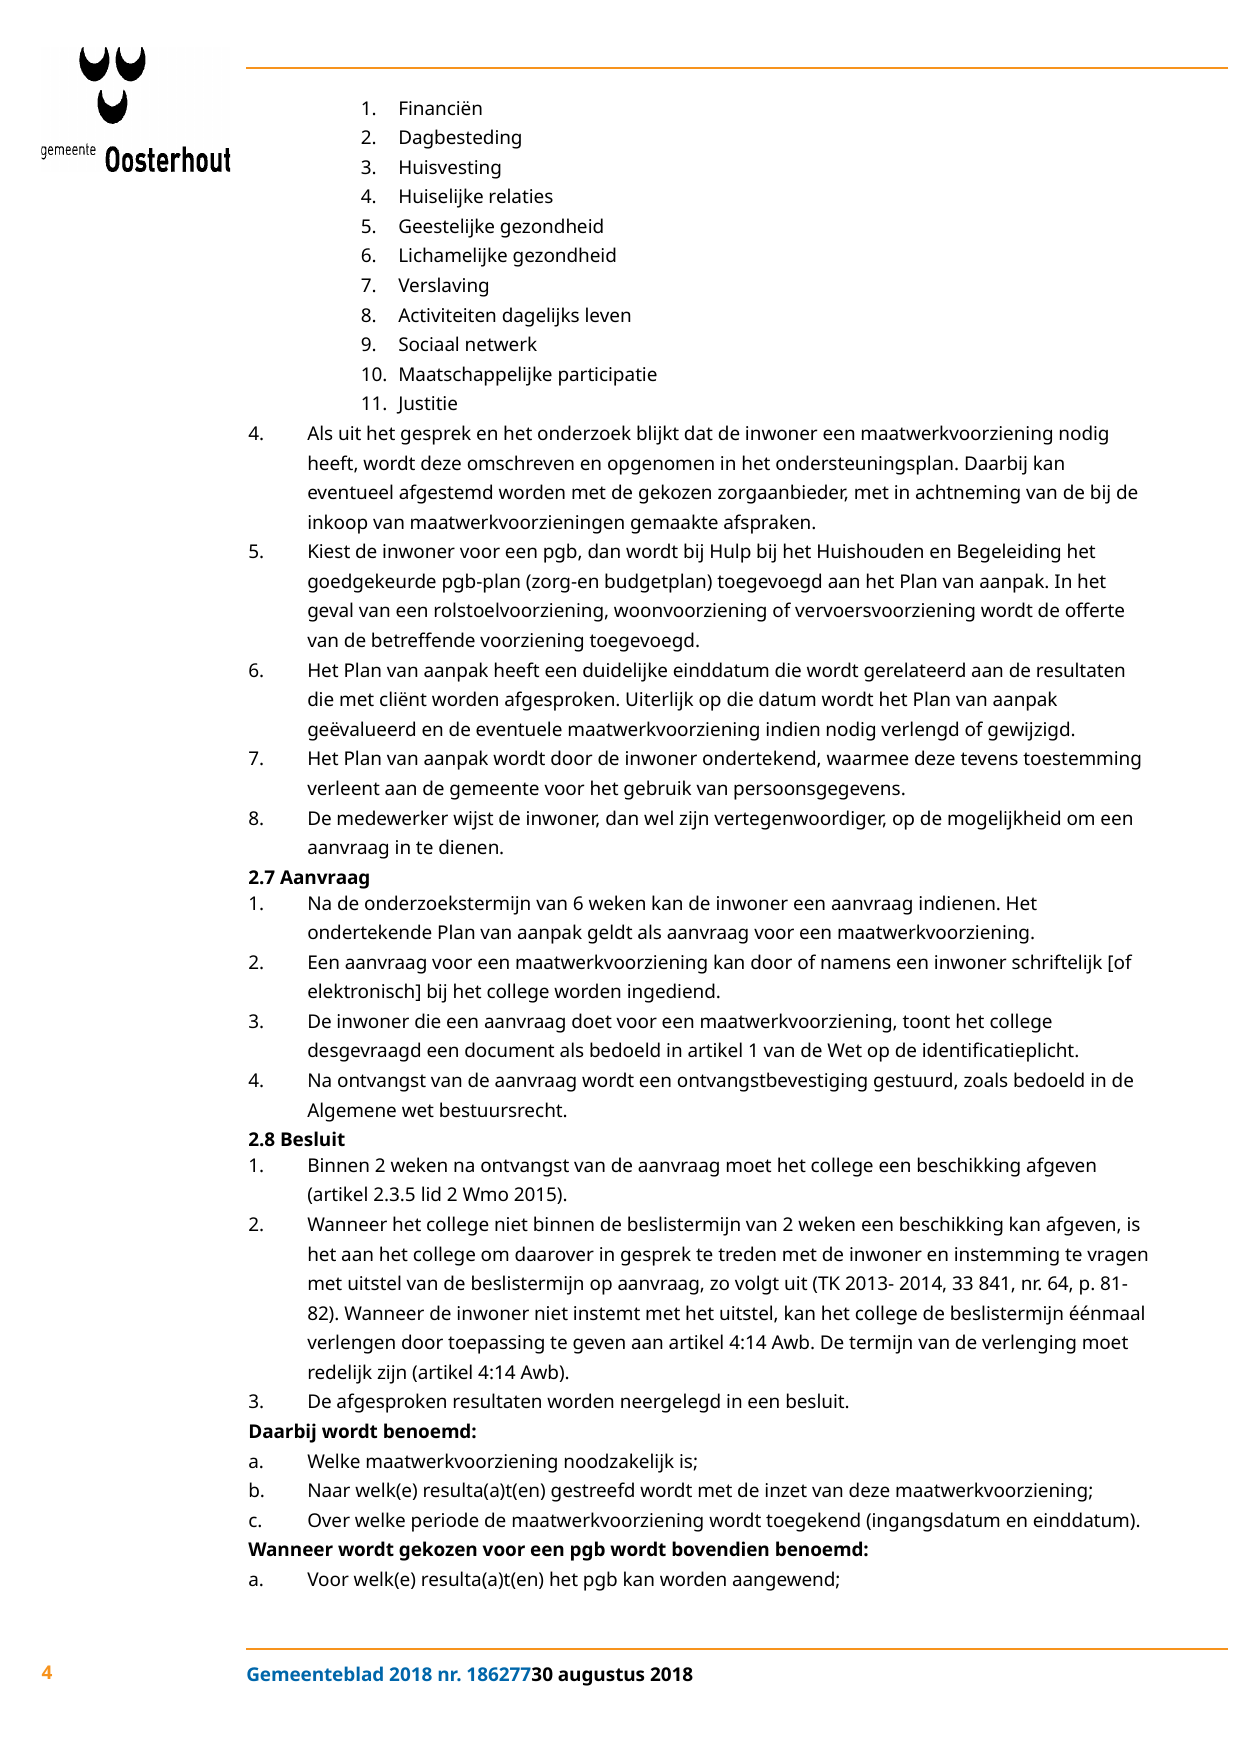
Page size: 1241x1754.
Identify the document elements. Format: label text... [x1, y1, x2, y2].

text 2.7 Aanvraag [248, 864, 1152, 890]
list De inwoner die een aanvraag doet voor een maatwerkvoorziening, toont het college desgevraagd een document als bedoeld in artikel 1 van de Wet op de identificatieplicht. [248, 1008, 1152, 1063]
list Huisvesting [361, 154, 1152, 180]
list Lichamelijke gezondheid [361, 243, 1152, 268]
list Justitie [361, 391, 1152, 416]
list Wanneer het college niet binnen de beslistermijn van 2 weken een beschikking kan afgeven, is het aan het college om daarover in gesprek te treden met de inwoner en instemming te vragen met uitstel van de beslistermijn op aanvraag, zo volgt uit (TK 2013- 2014, 33 841, nr. 64, p. 81-82). Wanneer de inwoner niet instemt met het uitstel, kan het college de beslistermijn éénmaal verlengen door toepassing te geven aan artikel 4:14 Awb. De termijn van de verlenging moet redelijk zijn (artikel 4:14 Awb). [248, 1211, 1152, 1385]
list Binnen 2 weken na ontvangst van de aanvraag moet het college een beschikking afgeven (artikel 2.3.5 lid 2 Wmo 2015). [248, 1152, 1152, 1207]
list De afgesproken resultaten worden neergelegd in een besluit. [248, 1389, 1152, 1414]
list Maatschappelijke participatie [361, 361, 1152, 387]
list Naar welk(e) resulta(a)t(en) gestreefd wordt met de inzet van deze maatwerkvoorziening; [248, 1477, 1152, 1503]
list Sociaal netwerk [361, 331, 1152, 357]
picture [41, 47, 231, 172]
list Na de onderzoekstermijn van 6 weken kan de inwoner een aanvraag indienen. Het ondertekende Plan van aanpak geldt als aanvraag voor een maatwerkvoorziening. [248, 890, 1152, 945]
list Als uit het gesprek en het onderzoek blijkt dat de inwoner een maatwerkvoorziening nodig heeft, wordt deze omschreven en opgenomen in het ondersteuningsplan. Daarbij kan eventueel afgestemd worden met de gekozen zorgaanbieder, met in achtneming van de bij de inkoop van maatwerkvoorzieningen gemaakte afspraken. [248, 420, 1152, 535]
list Financiën [361, 95, 1152, 121]
list Voor welk(e) resulta(a)t(en) het pgb kan worden aangewend; [248, 1566, 1152, 1592]
list Huiselijke relaties [361, 183, 1152, 209]
list Verslaving [361, 272, 1152, 298]
list Het Plan van aanpak wordt door de inwoner ondertekend, waarmee deze tevens toestemming verleent aan de gemeente voor het gebruik van persoonsgegevens. [248, 746, 1152, 801]
text Daarbij wordt benoemd: [248, 1418, 1152, 1444]
list Een aanvraag voor een maatwerkvoorziening kan door of namens een inwoner schriftelijk [of elektronisch] bij het college worden ingediend. [248, 949, 1152, 1004]
list Activiteiten dagelijks leven [361, 302, 1152, 328]
list Dagbesteding [361, 124, 1152, 150]
text 2.8 Besluit [248, 1126, 1152, 1152]
list Welke maatwerkvoorziening noodzakelijk is; [248, 1448, 1152, 1474]
list Na ontvangst van de aanvraag wordt een ontvangstbevestiging gestuurd, zoals bedoeld in de Algemene wet bestuursrecht. [248, 1067, 1152, 1122]
list Kiest de inwoner voor een pgb, dan wordt bij Hulp bij het Huishouden en Begeleiding het goedgekeurde pgb-plan (zorg-en budgetplan) toegevoegd aan het Plan van aanpak. In het geval van een rolstoelvoorziening, woonvoorziening of vervoersvoorziening wordt de offerte van de betreffende voorziening toegevoegd. [248, 538, 1152, 653]
list Geestelijke gezondheid [361, 213, 1152, 239]
list Het Plan van aanpak heeft een duidelijke einddatum die wordt gerelateerd aan de resultaten die met cliënt worden afgesproken. Uiterlijk op die datum wordt het Plan van aanpak geëvalueerd en de eventuele maatwerkvoorziening indien nodig verlengd of gewijzigd. [248, 657, 1152, 742]
list De medewerker wijst de inwoner, dan wel zijn vertegenwoordiger, op de mogelijkheid om een aanvraag in te dienen. [248, 805, 1152, 860]
text Wanneer wordt gekozen voor een pgb wordt bovendien benoemd: [248, 1537, 1152, 1562]
list Over welke periode de maatwerkvoorziening wordt toegekend (ingangsdatum en einddatum). [248, 1507, 1152, 1533]
